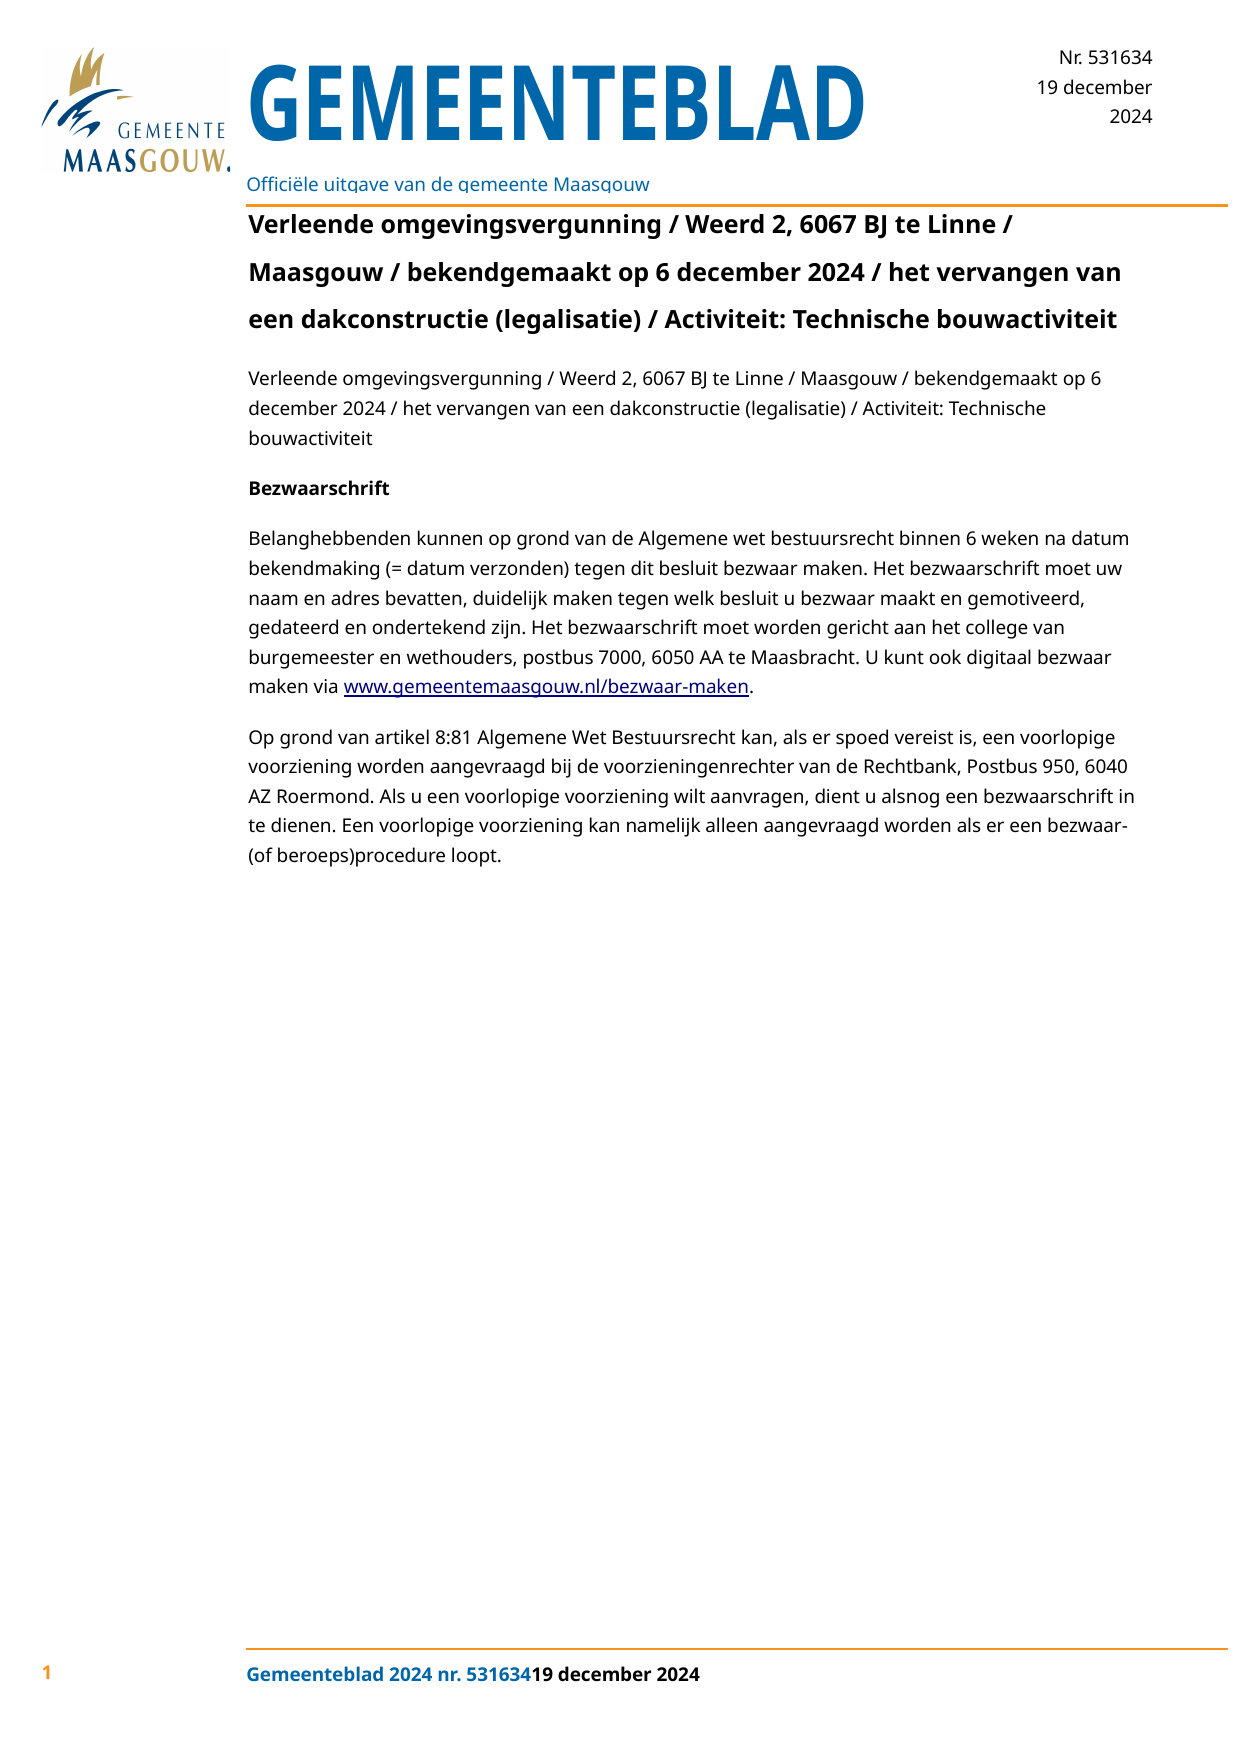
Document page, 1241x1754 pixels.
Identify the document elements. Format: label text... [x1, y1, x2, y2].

text Op grond van artikel 8:81 Algemene Wet Bestuursrecht kan, als er spoed vereist is, een voorlopige voorziening worden aangevraagd bij de voorzieningenrechter van de Rechtbank, Postbus 950, 6040 AZ Roermond. Als u een voorlopige voorziening wilt aanvragen, dient u alsnog een bezwaarschrift in te dienen. Een voorlopige voorziening kan namelijk alleen aangevraagd worden als er een bezwaar- (of beroeps)procedure loopt. [248, 724, 1152, 868]
text Belanghebbenden kunnen op grond van de Algemene wet bestuursrecht binnen 6 weken na datum bekendmaking (= datum verzonden) tegen dit besluit bezwaar maken. Het bezwaarschrift moet uw naam en adres bevatten, duidelijk maken tegen welk besluit u bezwaar maakt en gemotiveerd, gedateerd en ondertekend zijn. Het bezwaarschrift moet worden gericht aan het college van burgemeester en wethouders, postbus 7000, 6050 AA te Maasbracht. U kunt ook digitaal bezwaar maken via www.gemeentemaasgouw.nl/bezwaar-maken. [248, 526, 1152, 699]
picture [41, 47, 231, 172]
text Bezwaarschrift [248, 475, 1152, 501]
text Verleende omgevingsvergunning / Weerd 2, 6067 BJ te Linne / Maasgouw / bekendgemaakt op 6 december 2024 / het vervangen van een dakconstructie (legalisatie) / Activiteit: Technische bouwactiviteit [248, 207, 1152, 336]
text Verleende omgevingsvergunning / Weerd 2, 6067 BJ te Linne / Maasgouw / bekendgemaakt op 6 december 2024 / het vervangen van een dakconstructie (legalisatie) / Activiteit: Technische bouwactiviteit [248, 366, 1152, 450]
